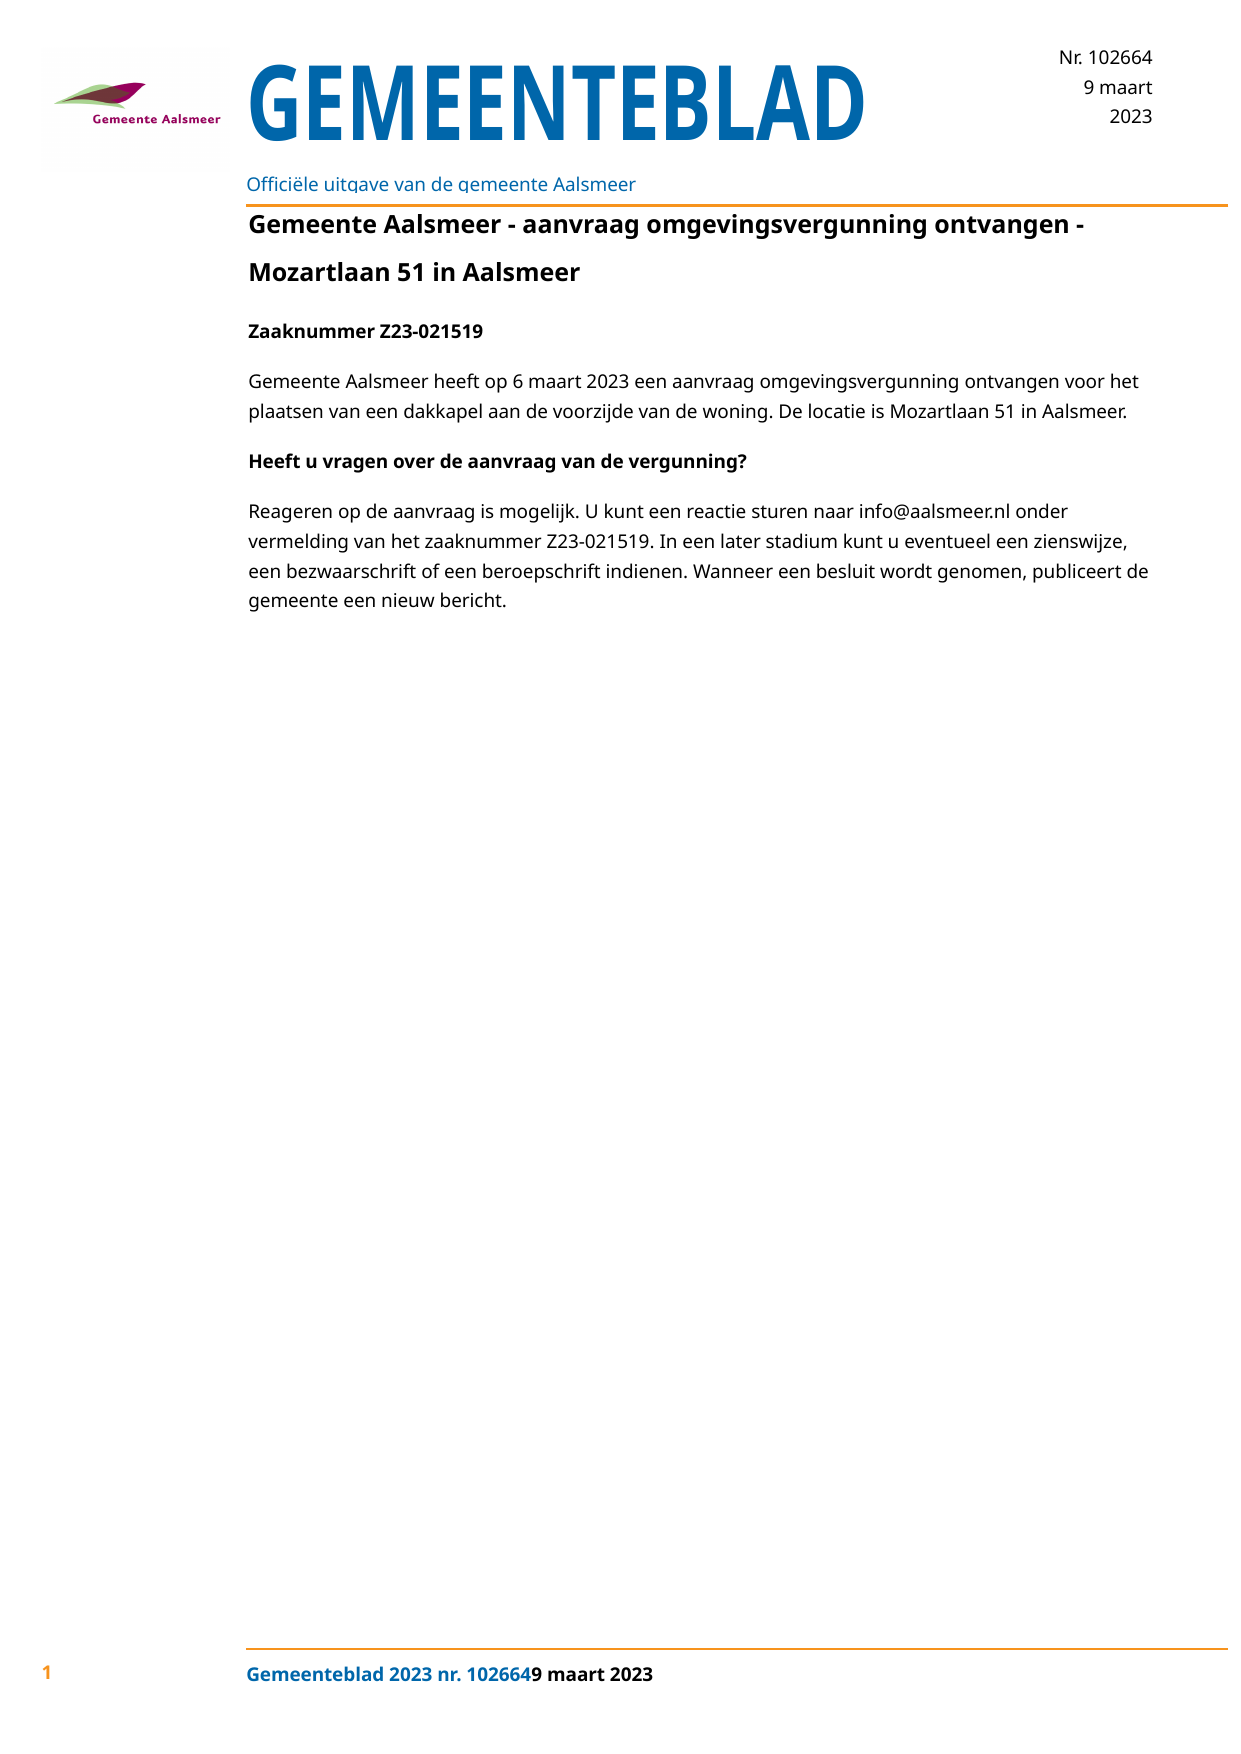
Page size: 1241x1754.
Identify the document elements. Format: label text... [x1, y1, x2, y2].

text Gemeente Aalsmeer - aanvraag omgevingsvergunning ontvangen - Mozartlaan 51 in Aalsmeer [248, 207, 1152, 288]
picture [41, 47, 231, 172]
text Reageren op de aanvraag is mogelijk. U kunt een reactie sturen naar info@aalsmeer.nl onder vermelding van het zaaknummer Z23-021519. In een later stadium kunt u eventueel een zienswijze, een bezwaarschrift of een beroepschrift indienen. Wanneer een besluit wordt genomen, publiceert de gemeente een nieuw bericht. [248, 499, 1152, 613]
text Zaaknummer Z23-021519 [248, 318, 1152, 344]
text Gemeente Aalsmeer heeft op 6 maart 2023 een aanvraag omgevingsvergunning ontvangen voor het plaatsen van een dakkapel aan de voorzijde van de woning. De locatie is Mozartlaan 51 in Aalsmeer. [248, 368, 1152, 424]
text Heeft u vragen over de aanvraag van de vergunning? [248, 448, 1152, 474]
